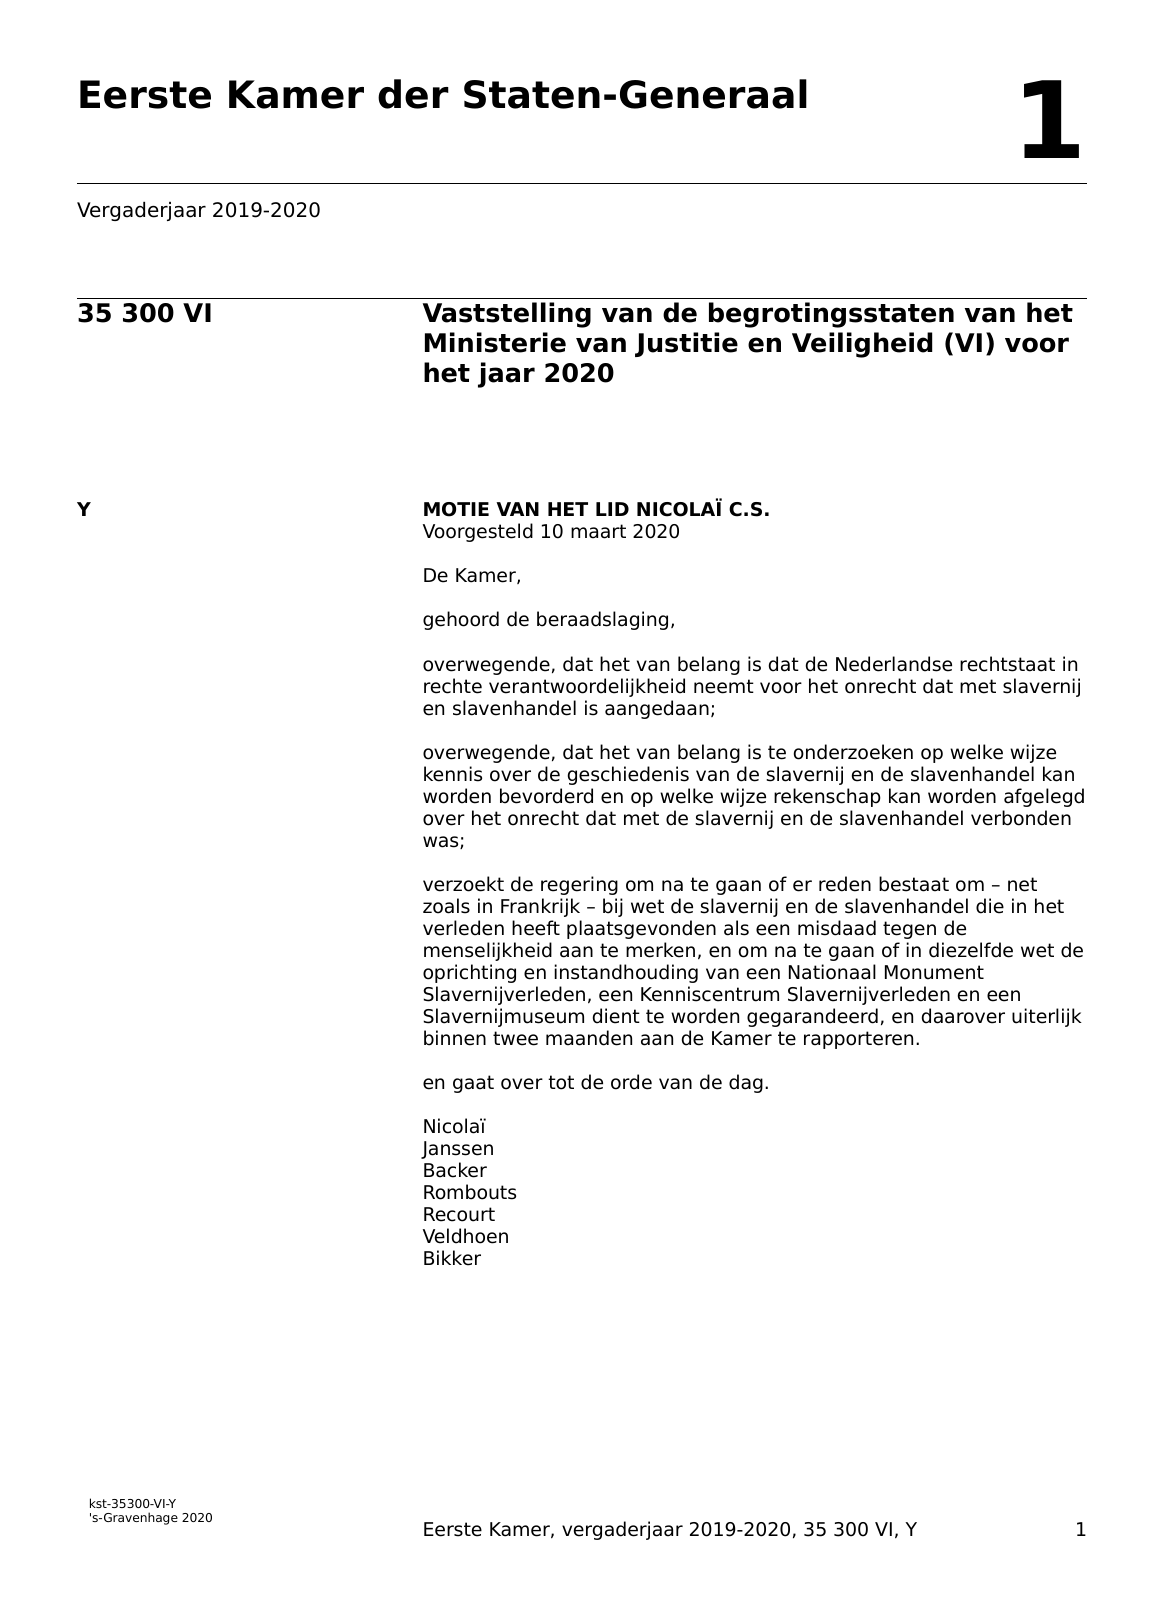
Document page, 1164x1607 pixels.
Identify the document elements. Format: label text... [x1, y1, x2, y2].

table_header 1 [886, 59, 1087, 183]
text Janssen [422, 1138, 1087, 1160]
text overwegende, dat het van belang is dat de Nederlandse rechtstaat in rechte verantwoordelijkheid neemt voor het onrecht dat met slavernij en slavenhandel is aangedaan; [422, 653, 1087, 719]
text Nicolaï [422, 1116, 1087, 1138]
table_cell Vergaderjaar 2019-2020 [77, 184, 1087, 298]
text kst-35300-VI-Y [88, 1497, 323, 1511]
text gehoord de beraadslaging, [422, 609, 1087, 631]
table_header Eerste Kamer der Staten-Generaal [77, 59, 886, 183]
text verzoekt de regering om na te gaan of er reden bestaat om – net zoals in Frankrijk – bij wet de slavernij en de slavenhandel die in het verleden heeft plaatsgevonden als een misdaad tegen de menselijkheid aan te merken, en om na te gaan of in diezelfde wet de oprichting en instandhouding van een Nationaal Monument Slavernijverleden, een Kenniscentrum Slavernijverleden en een Slavernijmuseum dient te worden gegarandeerd, en daarover uiterlijk binnen twee maanden aan de Kamer te rapporteren. [422, 874, 1087, 1049]
text Bikker [422, 1248, 1087, 1270]
subtitle Y MOTIE VAN HET LID NICOLAÏ C.S. [77, 499, 1087, 521]
text en gaat over tot de orde van de dag. [422, 1072, 1087, 1094]
text De Kamer, [422, 565, 1087, 587]
text Rombouts [422, 1182, 1087, 1204]
text Recourt [422, 1204, 1087, 1226]
text 's-Gravenhage 2020 [88, 1511, 323, 1525]
text Voorgesteld 10 maart 2020 [422, 521, 1087, 543]
text Backer [422, 1160, 1087, 1182]
subtitle 35 300 VI Vaststelling van de begrotingsstaten van het Ministerie van Justitie en Veiligheid (VI) voor het jaar 2020 [77, 299, 1087, 388]
text Veldhoen [422, 1226, 1087, 1248]
text overwegende, dat het van belang is te onderzoeken op welke wijze kennis over de geschiedenis van de slavernij en de slavenhandel kan worden bevorderd en op welke wijze rekenschap kan worden afgelegd over het onrecht dat met de slavernij en de slavenhandel verbonden was; [422, 742, 1087, 852]
